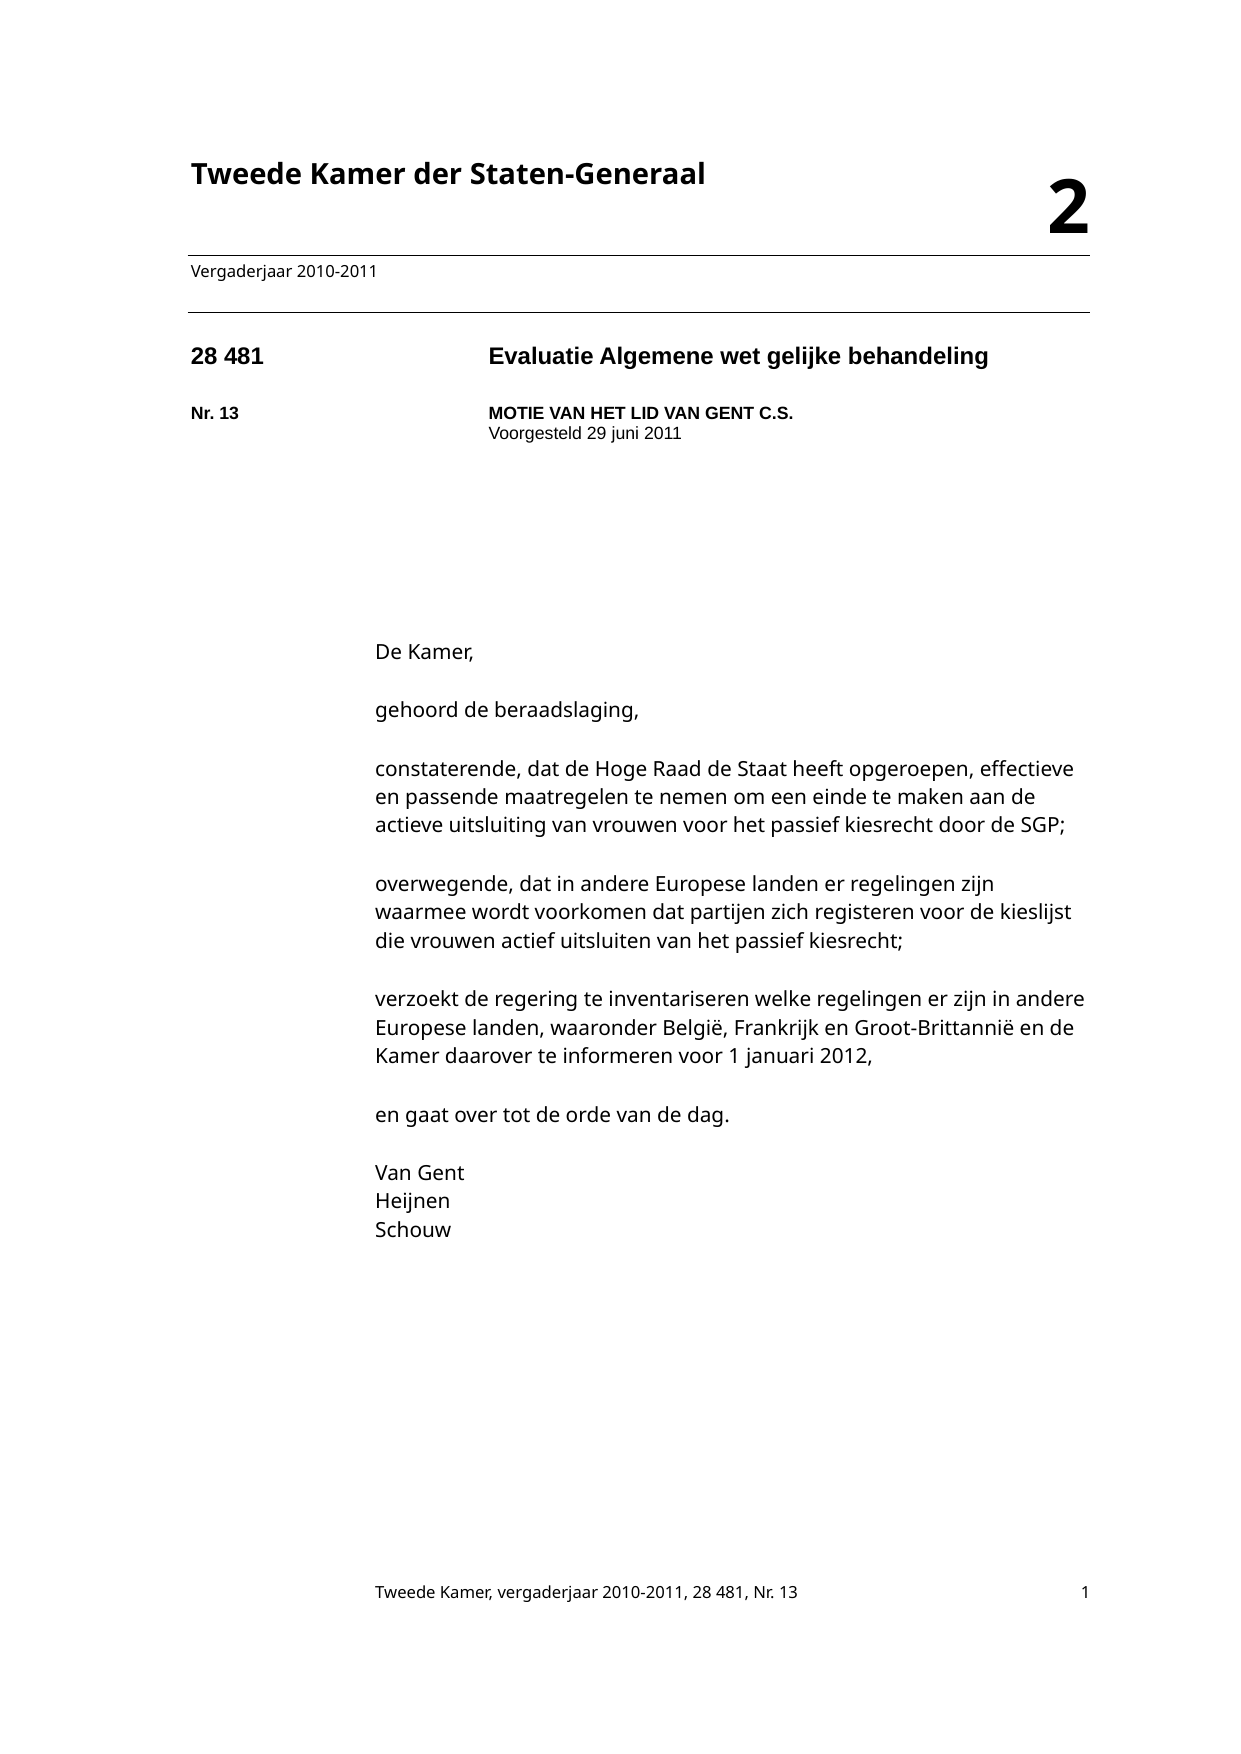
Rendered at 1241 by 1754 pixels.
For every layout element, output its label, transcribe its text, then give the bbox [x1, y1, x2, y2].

table_cell MOTIE VAN HET LID VAN GENT C.S. Voorgesteld 29 juni 2011 [485, 399, 1090, 518]
table_cell [188, 313, 485, 339]
table_cell 28 481 [188, 339, 485, 399]
table_header 2 [910, 150, 1090, 255]
text Van Gent [375, 1158, 1090, 1187]
table_header Tweede Kamer der Staten-Generaal [188, 150, 909, 255]
text en gaat over tot de orde van de dag. [375, 1100, 1090, 1128]
text De Kamer, [375, 637, 1090, 665]
text constaterende, dat de Hoge Raad de Staat heeft opgeroepen, effectieve en passende maatregelen te nemen om een einde te maken aan de actieve uitsluiting van vrouwen voor het passief kiesrecht door de SGP; [375, 754, 1090, 839]
table_cell Evaluatie Algemene wet gelijke behandeling [485, 339, 1090, 399]
table_cell [485, 313, 1090, 339]
text Heijnen [375, 1187, 1090, 1215]
table_cell Vergaderjaar 2010-2011 [188, 256, 485, 312]
text verzoekt de regering te inventariseren welke regelingen er zijn in andere Europese landen, waaronder België, Frankrijk en Groot-Brittannië en de Kamer daarover te informeren voor 1 januari 2012, [375, 984, 1090, 1070]
table_cell [485, 256, 1090, 312]
text overwegende, dat in andere Europese landen er regelingen zijn waarmee wordt voorkomen dat partijen zich registeren voor de kieslijst die vrouwen actief uitsluiten van het passief kiesrecht; [375, 869, 1090, 954]
text Schouw [375, 1215, 1090, 1243]
table_cell Nr. 13 [188, 399, 485, 518]
text gehoord de beraadslaging, [375, 695, 1090, 724]
